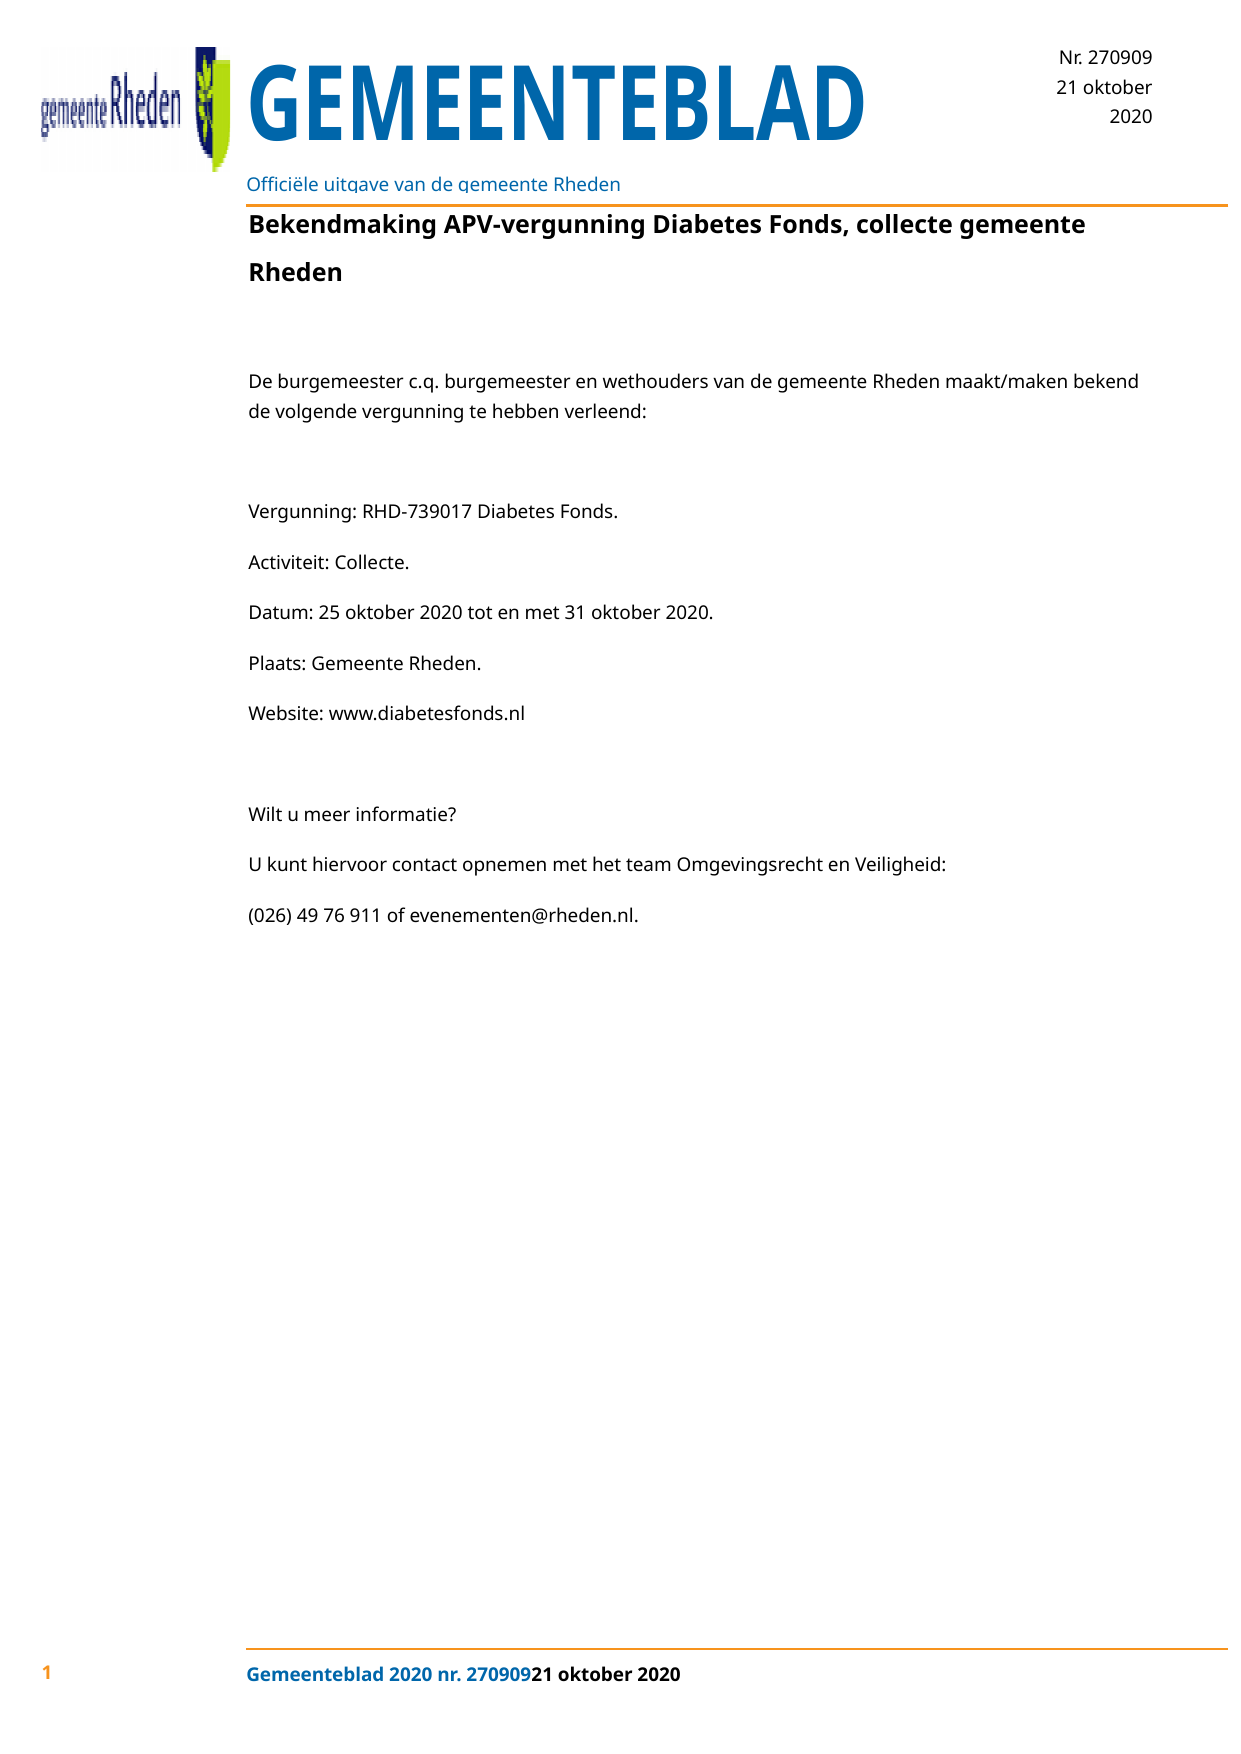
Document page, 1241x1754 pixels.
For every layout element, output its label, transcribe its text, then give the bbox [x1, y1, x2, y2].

text Vergunning: RHD-739017 Diabetes Fonds. [248, 499, 1152, 524]
text Website: www.diabetesfonds.nl [248, 700, 1152, 726]
text Datum: 25 oktober 2020 tot en met 31 oktober 2020. [248, 599, 1152, 625]
text Activiteit: Collecte. [248, 549, 1152, 575]
text Bekendmaking APV-vergunning Diabetes Fonds, collecte gemeente Rheden [248, 207, 1152, 288]
text De burgemeester c.q. burgemeester en wethouders van de gemeente Rheden maakt/maken bekend de volgende vergunning te hebben verleend: [248, 368, 1152, 424]
text Plaats: Gemeente Rheden. [248, 650, 1152, 676]
picture [41, 47, 231, 172]
text U kunt hiervoor contact opnemen met het team Omgevingsrecht en Veiligheid: [248, 852, 1152, 877]
text Wilt u meer informatie? [248, 801, 1152, 827]
text (026) 49 76 911 of evenementen@rheden.nl. [248, 902, 1152, 928]
